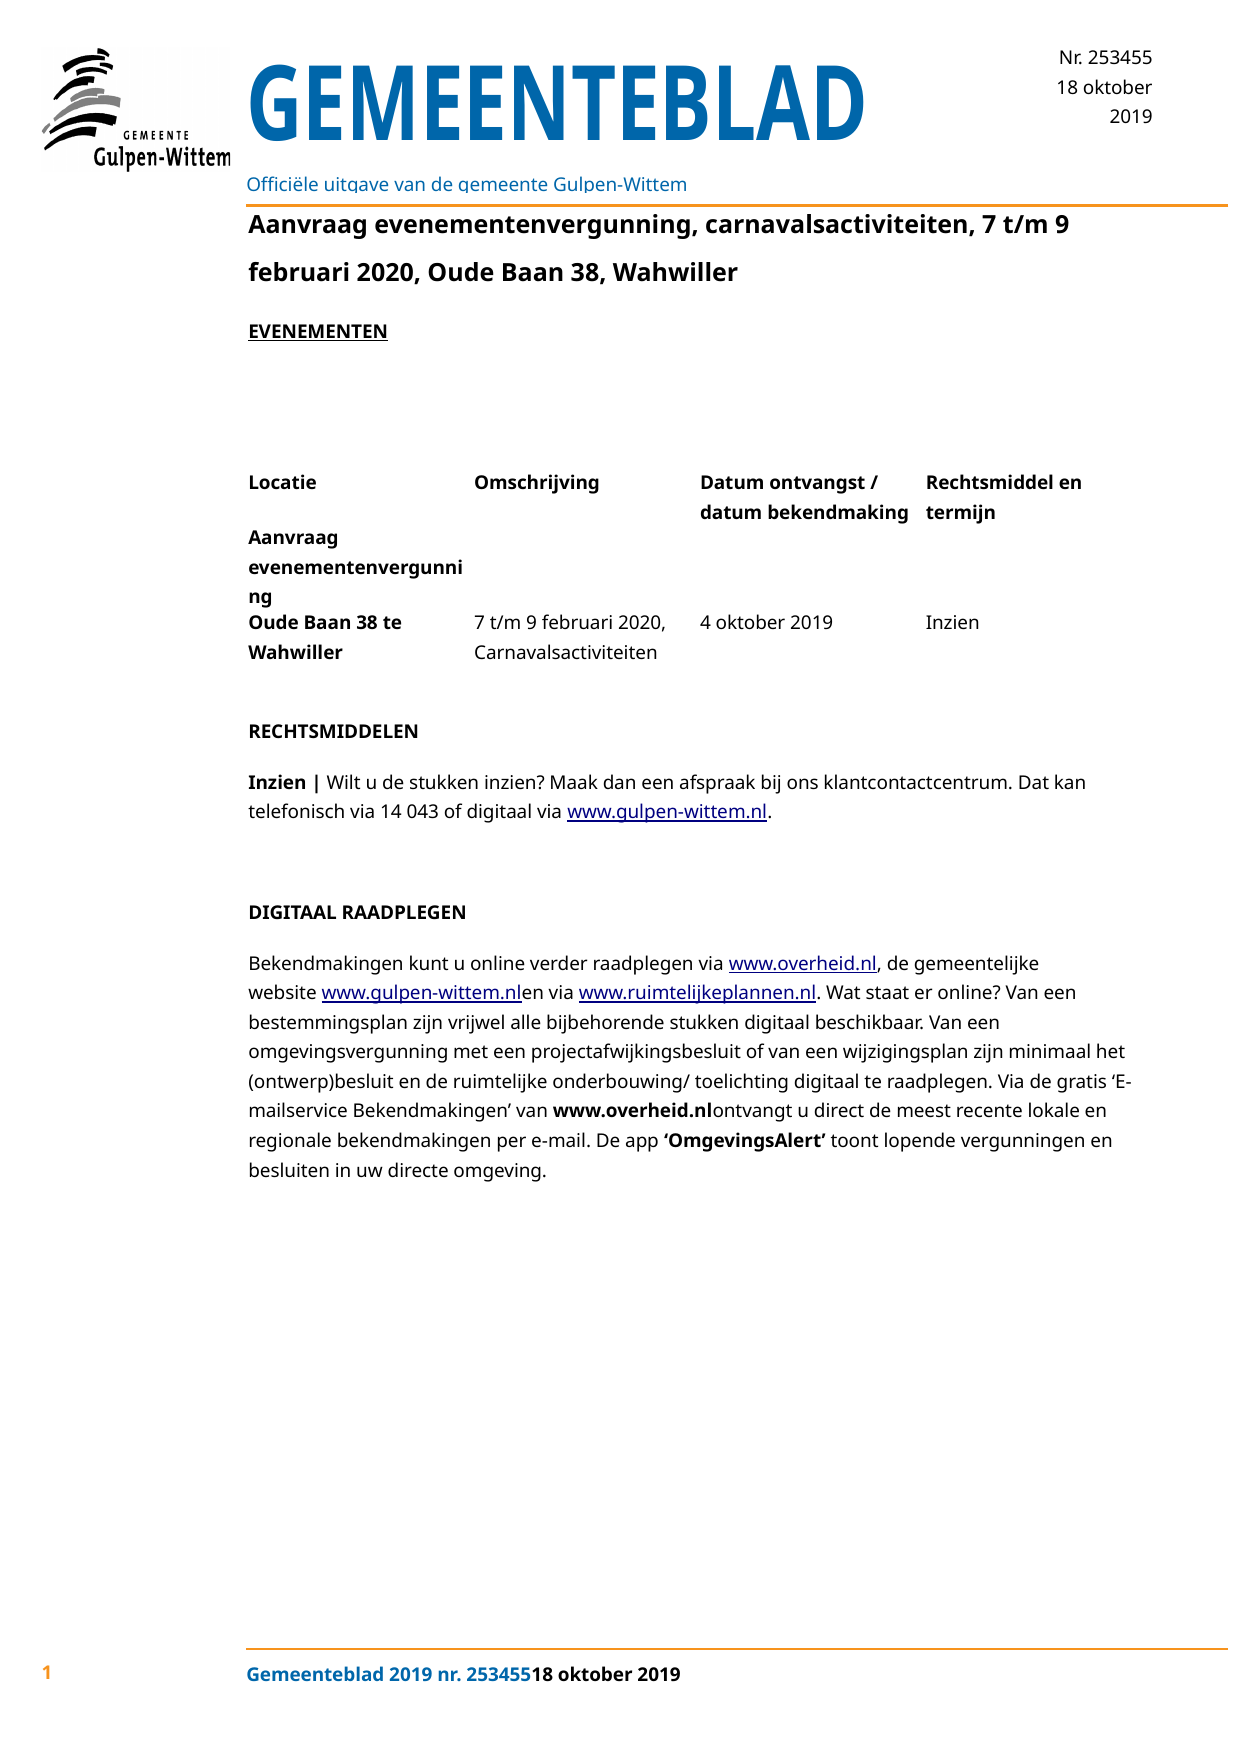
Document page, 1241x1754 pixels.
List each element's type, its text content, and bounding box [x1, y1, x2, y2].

text Bekendmakingen kunt u online verder raadplegen via www.overheid.nl, de gemeentelijke website www.gulpen-wittem.nlen via www.ruimtelijkeplannen.nl. Wat staat er online? Van een bestemmingsplan zijn vrijwel alle bijbehorende stukken digitaal beschikbaar. Van een omgevingsvergunning met een projectafwijkingsbesluit of van een wijzigingsplan zijn minimaal het (ontwerp)besluit en de ruimtelijke onderbouwing/ toelichting digitaal te raadplegen. Via de gratis ‘E-mailservice Bekendmakingen’ van www.overheid.nlontvangt u direct de meest recente lokale en regionale bekendmakingen per e-mail. De app ‘OmgevingsAlert’ toont lopende vergunningen en besluiten in uw directe omgeving. [248, 950, 1152, 1182]
text Aanvraag evenementenvergunning, carnavalsactiviteiten, 7 t/m 9 februari 2020, Oude Baan 38, Wahwiller [248, 207, 1152, 288]
text EVENEMENTEN [248, 318, 1152, 344]
table_cell Oude Baan 38 te Wahwiller [248, 610, 474, 665]
text DIGITAAL RAADPLEGEN [248, 899, 1152, 925]
table_cell 4 oktober 2019 [700, 610, 926, 665]
picture [41, 47, 231, 172]
text RECHTSMIDDELEN [248, 718, 1152, 744]
table_cell Aanvraag evenementenvergunning [248, 525, 474, 609]
table_header Datum ontvangst / datum bekendmaking [700, 469, 926, 524]
table_cell [474, 525, 700, 609]
table_cell 7 t/m 9 februari 2020, Carnavalsactiviteiten [474, 610, 700, 665]
text Inzien | Wilt u de stukken inzien? Maak dan een afspraak bij ons klantcontactcentrum. Dat kan telefonisch via 14 043 of digitaal via www.gulpen-wittem.nl. [248, 769, 1152, 824]
table_header Locatie [248, 469, 474, 524]
table_cell [700, 525, 926, 609]
table_header Rechtsmiddel en termijn [926, 469, 1152, 524]
table_cell [926, 525, 1152, 609]
table_cell Inzien [926, 610, 1152, 665]
table_header Omschrijving [474, 469, 700, 524]
